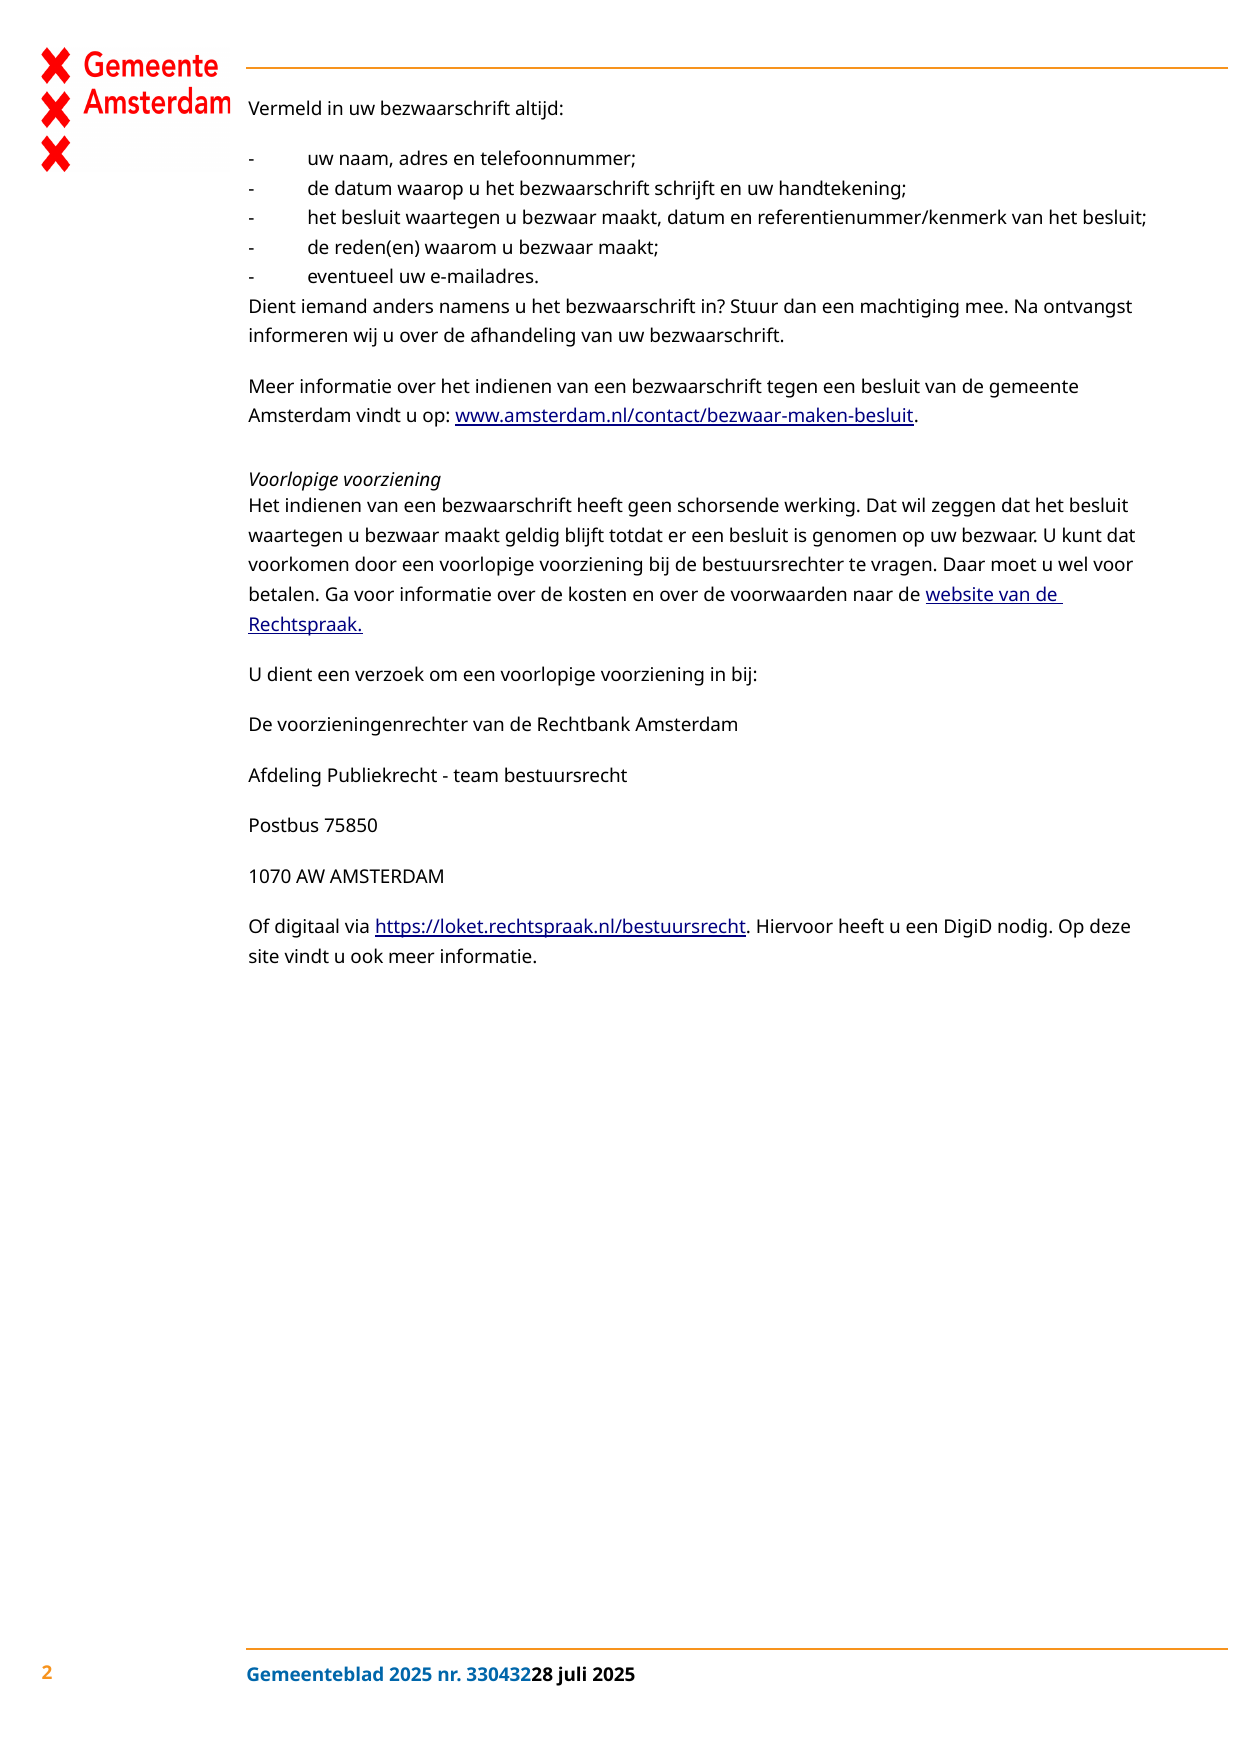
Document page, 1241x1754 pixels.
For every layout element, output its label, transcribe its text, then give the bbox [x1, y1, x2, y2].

text Vermeld in uw bezwaarschrift altijd: [248, 95, 1152, 121]
text U dient een verzoek om een voorlopige voorziening in bij: [248, 661, 1152, 687]
text Voorlopige voorziening [248, 467, 1152, 492]
text Of digitaal via https://loket.rechtspraak.nl/bestuursrecht. Hiervoor heeft u een DigiD nodig. Op deze site vindt u ook meer informatie. [248, 913, 1152, 968]
text Dient iemand anders namens u het bezwaarschrift in? Stuur dan een machtiging mee. Na ontvangst informeren wij u over de afhandeling van uw bezwaarschrift. [248, 293, 1152, 348]
picture [41, 47, 231, 172]
text Afdeling Publiekrecht - team bestuursrecht [248, 762, 1152, 788]
text De voorzieningenrechter van de Rechtbank Amsterdam [248, 712, 1152, 737]
list eventueel uw e-mailadres. [248, 263, 1152, 289]
list de datum waarop u het bezwaarschrift schrijft en uw handtekening; [248, 175, 1152, 201]
text 1070 AW AMSTERDAM [248, 863, 1152, 888]
text Het indienen van een bezwaarschrift heeft geen schorsende werking. Dat wil zeggen dat het besluit waartegen u bezwaar maakt geldig blijft totdat er een besluit is genomen op uw bezwaar. U kunt dat voorkomen door een voorlopige voorziening bij de bestuursrechter te vragen. Daar moet u wel voor betalen. Ga voor informatie over de kosten en over de voorwaarden naar de website van de Rechtspraak. [248, 492, 1152, 636]
text Meer informatie over het indienen van een bezwaarschrift tegen een besluit van de gemeente Amsterdam vindt u op: www.amsterdam.nl/contact/bezwaar-maken-besluit. [248, 373, 1152, 428]
list het besluit waartegen u bezwaar maakt, datum en referentienummer/kenmerk van het besluit; [248, 204, 1152, 230]
text Postbus 75850 [248, 812, 1152, 838]
list uw naam, adres en telefoonnummer; [248, 145, 1152, 171]
list de reden(en) waarom u bezwaar maakt; [248, 234, 1152, 260]
